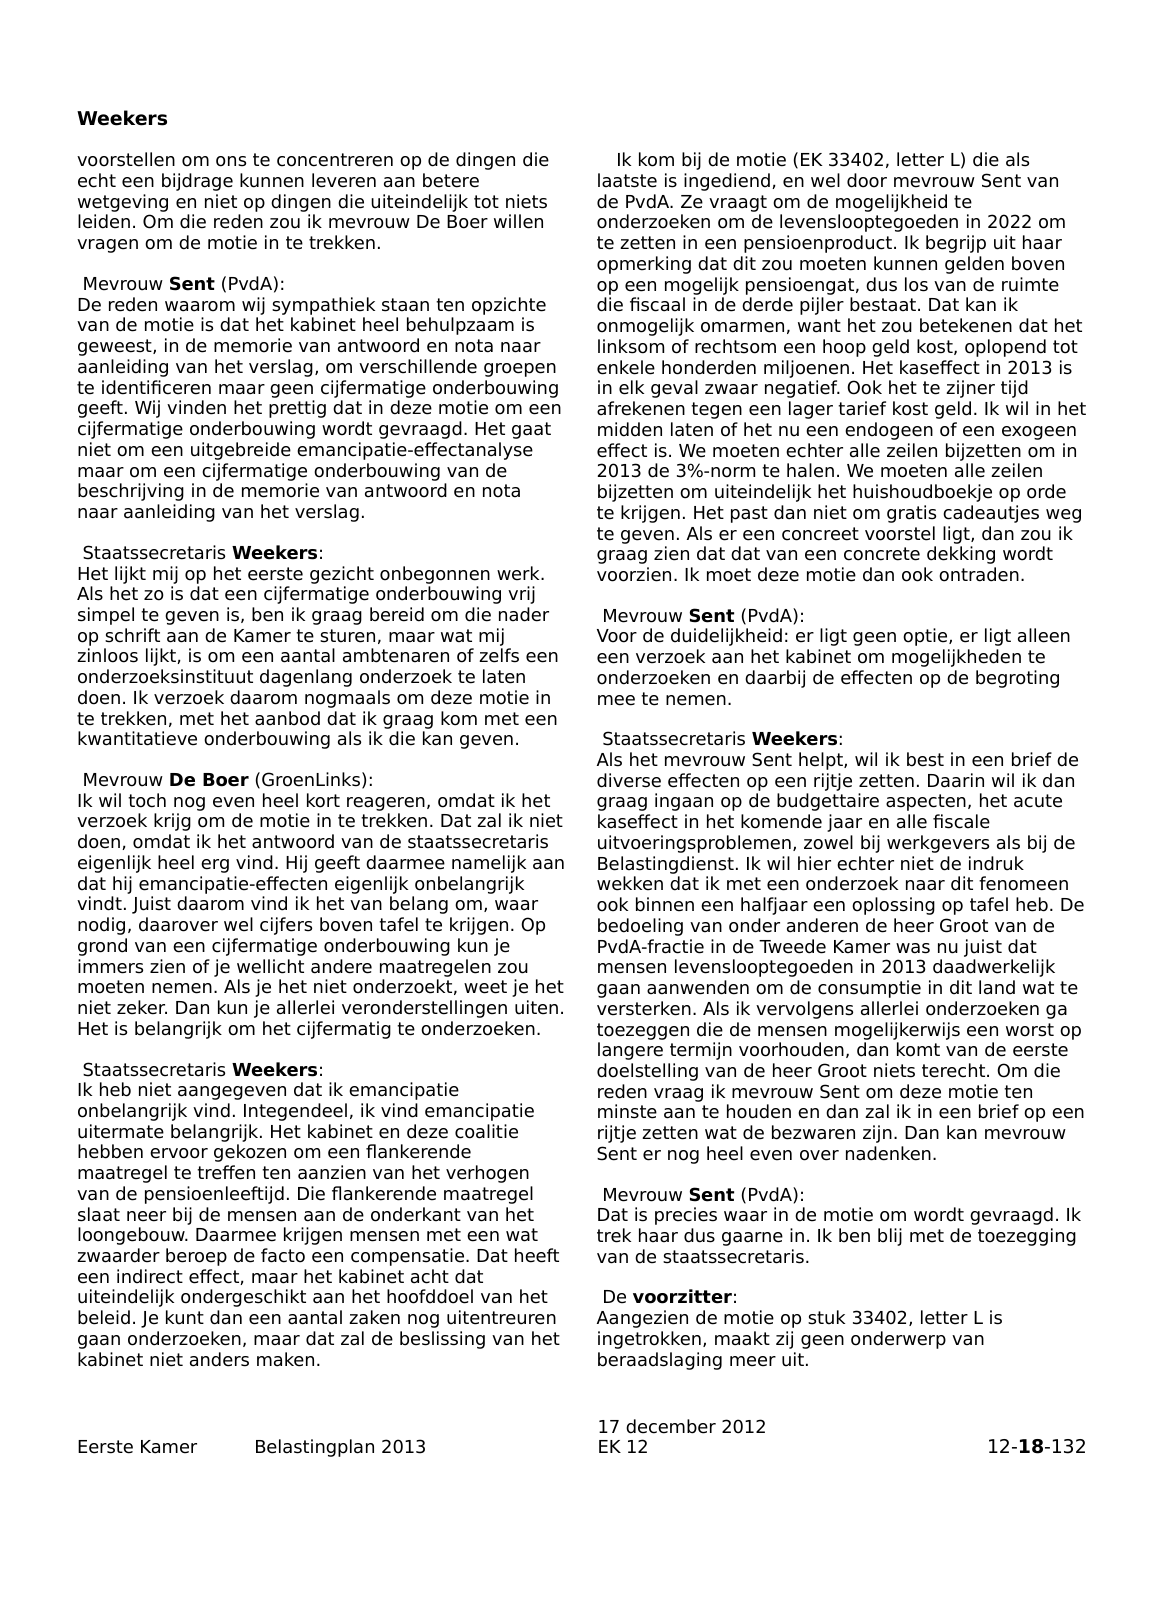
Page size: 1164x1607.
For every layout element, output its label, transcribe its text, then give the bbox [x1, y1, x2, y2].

text Dat is precies waar in de motie om wordt gevraagd. Ik trek haar dus gaarne in. Ik ben blij met de toezegging van de staatssecretaris. [596, 1205, 1087, 1267]
text Mevrouw Sent (PvdA): [596, 1184, 1087, 1205]
text Ik kom bij de motie (EK 33402, letter L) die als laatste is ingediend, en wel door mevrouw Sent van de PvdA. Ze vraagt om de mogelijkheid te onderzoeken om de levenslooptegoeden in 2022 om te zetten in een pensioenproduct. Ik begrijp uit haar opmerking dat dit zou moeten kunnen gelden boven op een mogelijk pensioengat, dus los van de ruimte die fiscaal in de derde pijler bestaat. Dat kan ik onmogelijk omarmen, want het zou betekenen dat het linksom of rechtsom een hoop geld kost, oplopend tot enkele honderden miljoenen. Het kaseffect in 2013 is in elk geval zwaar negatief. Ook het te zijner tijd afrekenen tegen een lager tarief kost geld. Ik wil in het midden laten of het nu een endogeen of een exogeen effect is. We moeten echter alle zeilen bijzetten om in 2013 de 3%-norm te halen. We moeten alle zeilen bijzetten om uiteindelijk het huishoudboekje op orde te krijgen. Het past dan niet om gratis cadeautjes weg te geven. Als er een concreet voorstel ligt, dan zou ik graag zien dat dat van een concrete dekking wordt voorzien. Ik moet deze motie dan ook ontraden. [596, 150, 1087, 586]
text Mevrouw Sent (PvdA): [596, 606, 1087, 626]
text Staatssecretaris Weekers: [77, 1059, 567, 1080]
text voorstellen om ons te concentreren op de dingen die echt een bijdrage kunnen leveren aan betere wetgeving en niet op dingen die uiteindelijk tot niets leiden. Om die reden zou ik mevrouw De Boer willen vragen om de motie in te trekken. [77, 150, 567, 254]
text Voor de duidelijkheid: er ligt geen optie, er ligt alleen een verzoek aan het kabinet om mogelijkheden te onderzoeken en daarbij de effecten op de begroting mee te nemen. [596, 626, 1087, 709]
text De reden waarom wij sympathiek staan ten opzichte van de motie is dat het kabinet heel behulpzaam is geweest, in de memorie van antwoord en nota naar aanleiding van het verslag, om verschillende groepen te identificeren maar geen cijfermatige onderbouwing geeft. Wij vinden het prettig dat in deze motie om een cijfermatige onderbouwing wordt gevraagd. Het gaat niet om een uitgebreide emancipatie-effectanalyse maar om een cijfermatige onderbouwing van de beschrijving in de memorie van antwoord en nota naar aanleiding van het verslag. [77, 294, 567, 523]
text Ik wil toch nog even heel kort reageren, omdat ik het verzoek krijg om de motie in te trekken. Dat zal ik niet doen, omdat ik het antwoord van de staatssecretaris eigenlijk heel erg vind. Hij geeft daarmee namelijk aan dat hij emancipatie-effecten eigenlijk onbelangrijk vindt. Juist daarom vind ik het van belang om, waar nodig, daarover wel cijfers boven tafel te krijgen. Op grond van een cijfermatige onderbouwing kun je immers zien of je wellicht andere maatregelen zou moeten nemen. Als je het niet onderzoekt, weet je het niet zeker. Dan kun je allerlei veronderstellingen uiten. Het is belangrijk om het cijfermatig te onderzoeken. [77, 791, 567, 1039]
text De voorzitter: [596, 1287, 1087, 1308]
text Aangezien de motie op stuk 33402, letter L is ingetrokken, maakt zij geen onderwerp van beraadslaging meer uit. [596, 1308, 1087, 1370]
text Staatssecretaris Weekers: [596, 729, 1087, 750]
text Mevrouw De Boer (GroenLinks): [77, 770, 567, 791]
text Mevrouw Sent (PvdA): [77, 274, 567, 294]
text Als het mevrouw Sent helpt, wil ik best in een brief de diverse effecten op een rijtje zetten. Daarin wil ik dan graag ingaan op de budgettaire aspecten, het acute kaseffect in het komende jaar en alle fiscale uitvoeringsproblemen, zowel bij werkgevers als bij de Belastingdienst. Ik wil hier echter niet de indruk wekken dat ik met een onderzoek naar dit fenomeen ook binnen een halfjaar een oplossing op tafel heb. De bedoeling van onder anderen de heer Groot van de PvdA-fractie in de Tweede Kamer was nu juist dat mensen levenslooptegoeden in 2013 daadwerkelijk gaan aanwenden om de consumptie in dit land wat te versterken. Als ik vervolgens allerlei onderzoeken ga toezeggen die de mensen mogelijkerwijs een worst op langere termijn voorhouden, dan komt van de eerste doelstelling van de heer Groot niets terecht. Om die reden vraag ik mevrouw Sent om deze motie ten minste aan te houden en dan zal ik in een brief op een rijtje zetten wat de bezwaren zijn. Dan kan mevrouw Sent er nog heel even over nadenken. [596, 750, 1087, 1164]
text Staatssecretaris Weekers: [77, 543, 567, 563]
text Ik heb niet aangegeven dat ik emancipatie onbelangrijk vind. Integendeel, ik vind emancipatie uitermate belangrijk. Het kabinet en deze coalitie hebben ervoor gekozen om een flankerende maatregel te treffen ten aanzien van het verhogen van de pensioenleeftijd. Die flankerende maatregel slaat neer bij de mensen aan de onderkant van het loongebouw. Daarmee krijgen mensen met een wat zwaarder beroep de facto een compensatie. Dat heeft een indirect effect, maar het kabinet acht dat uiteindelijk ondergeschikt aan het hoofddoel van het beleid. Je kunt dan een aantal zaken nog uitentreuren gaan onderzoeken, maar dat zal de beslissing van het kabinet niet anders maken. [77, 1080, 567, 1370]
text Het lijkt mij op het eerste gezicht onbegonnen werk. Als het zo is dat een cijfermatige onderbouwing vrij simpel te geven is, ben ik graag bereid om die nader op schrift aan de Kamer te sturen, maar wat mij zinloos lijkt, is om een aantal ambtenaren of zelfs een onderzoeksinstituut dagenlang onderzoek te laten doen. Ik verzoek daarom nogmaals om deze motie in te trekken, met het aanbod dat ik graag kom met een kwantitatieve onderbouwing als ik die kan geven. [77, 563, 567, 750]
